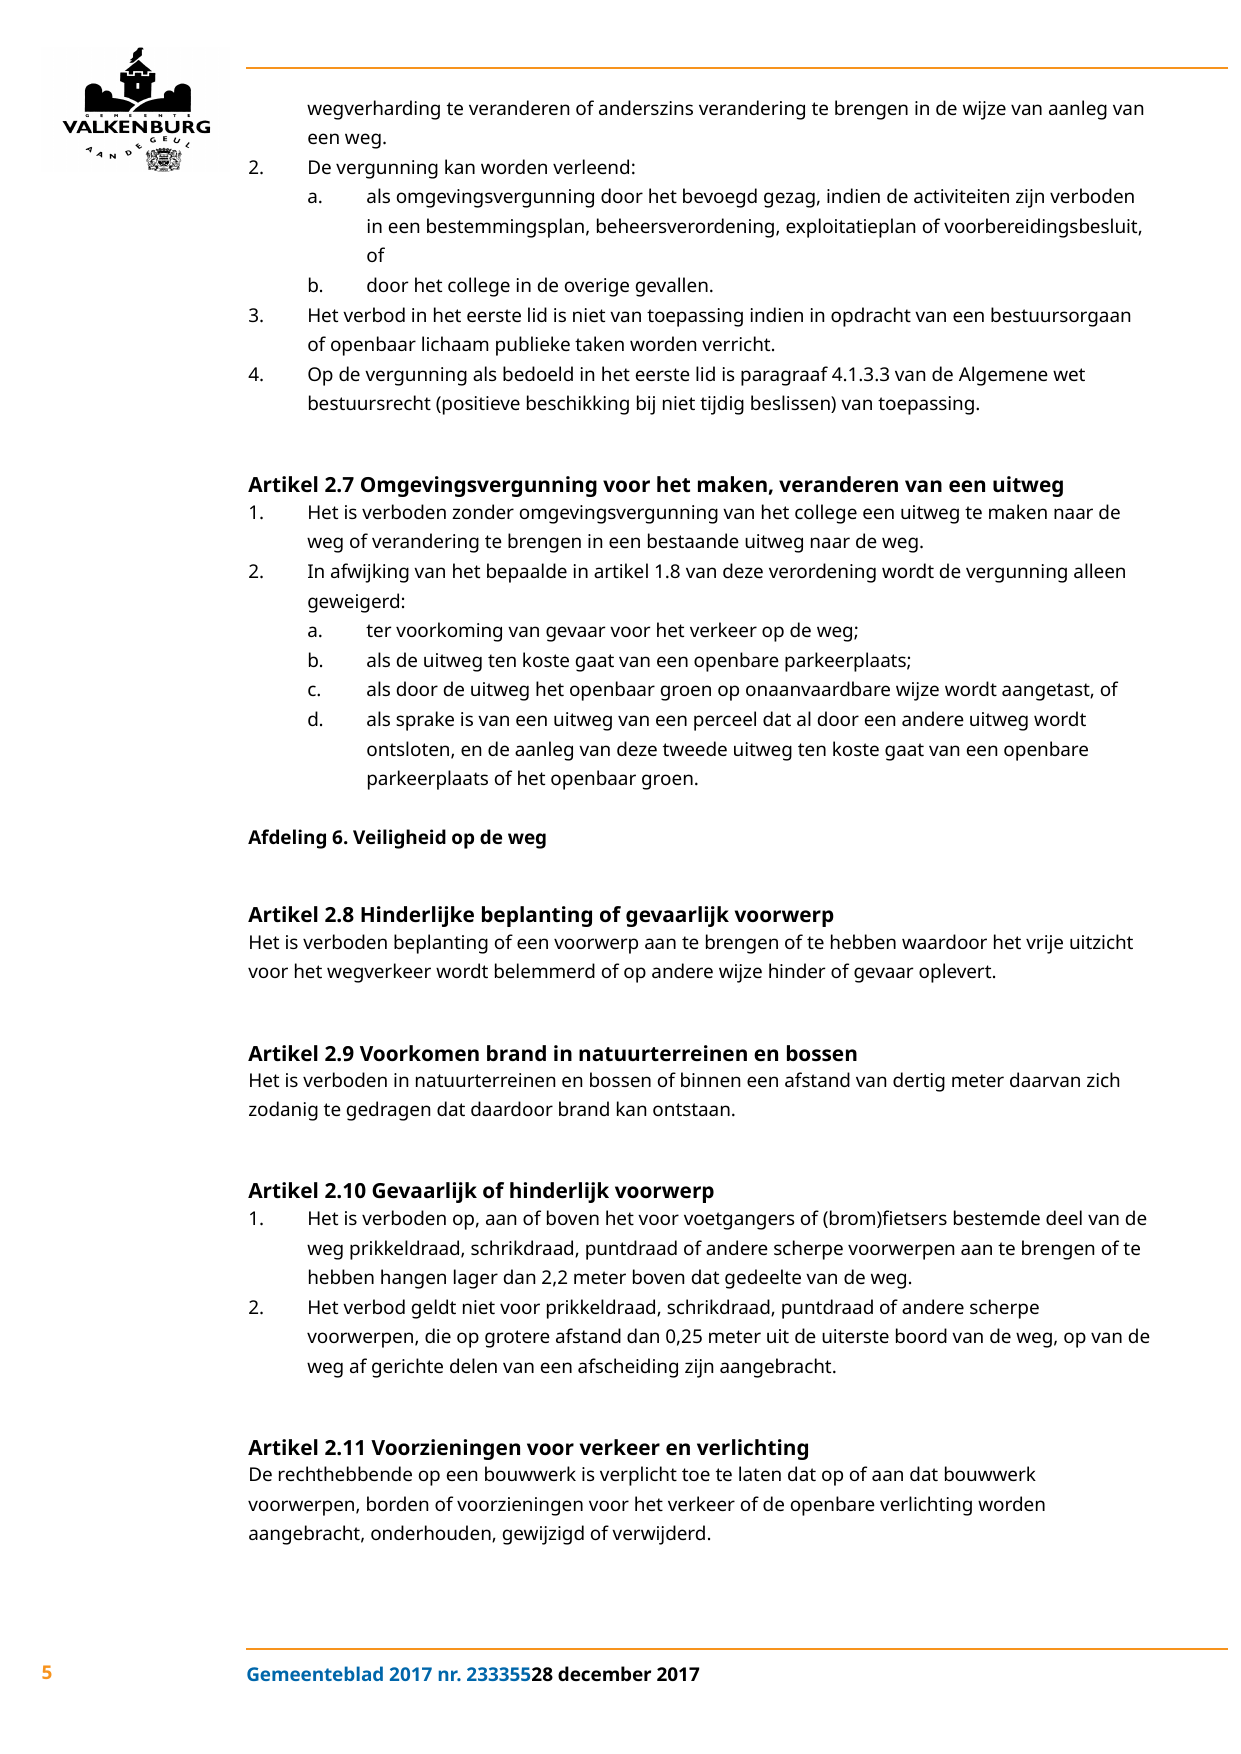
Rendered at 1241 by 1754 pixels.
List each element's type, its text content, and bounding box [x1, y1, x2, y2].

list Het is verboden op, aan of boven het voor voetgangers of (brom)fietsers bestemde deel van de weg prikkeldraad, schrikdraad, puntdraad of andere scherpe voorwerpen aan te brengen of te hebben hangen lager dan 2,2 meter boven dat gedeelte van de weg. [248, 1205, 1152, 1290]
list wegverharding te veranderen of anderszins verandering te brengen in de wijze van aanleg van een weg. [248, 95, 1152, 150]
text De rechthebbende op een bouwwerk is verplicht toe te laten dat op of aan dat bouwwerk voorwerpen, borden of voorzieningen voor het verkeer of de openbare verlichting worden aangebracht, onderhouden, gewijzigd of verwijderd. [248, 1461, 1152, 1546]
text Het is verboden in natuurterreinen en bossen of binnen een afstand van dertig meter daarvan zich zodanig te gedragen dat daardoor brand kan ontstaan. [248, 1067, 1152, 1122]
list door het college in de overige gevallen. [307, 272, 1152, 298]
list als sprake is van een uitweg van een perceel dat al door een andere uitweg wordt ontsloten, en de aanleg van deze tweede uitweg ten koste gaat van een openbare parkeerplaats of het openbaar groen. [307, 706, 1152, 791]
list als omgevingsvergunning door het bevoegd gezag, indien de activiteiten zijn verboden in een bestemmingsplan, beheersverordening, exploitatieplan of voorbereidingsbesluit, of [307, 183, 1152, 268]
list Het is verboden zonder omgevingsvergunning van het college een uitweg te maken naar de weg of verandering te brengen in een bestaande uitweg naar de weg. [248, 499, 1152, 554]
text Artikel 2.10 Gevaarlijk of hinderlijk voorwerp [248, 1177, 1152, 1205]
text Artikel 2.11 Voorzieningen voor verkeer en verlichting [248, 1433, 1152, 1461]
list In afwijking van het bepaalde in artikel 1.8 van deze verordening wordt de vergunning alleen geweigerd: [248, 558, 1152, 613]
list De vergunning kan worden verleend: [248, 154, 1152, 180]
list Het verbod geldt niet voor prikkeldraad, schrikdraad, puntdraad of andere scherpe voorwerpen, die op grotere afstand dan 0,25 meter uit de uiterste boord van de weg, op van de weg af gerichte delen van een afscheiding zijn aangebracht. [248, 1294, 1152, 1379]
picture [41, 47, 231, 172]
list als door de uitweg het openbaar groen op onaanvaardbare wijze wordt aangetast, of [307, 677, 1152, 702]
text Afdeling 6. Veiligheid op de weg [248, 824, 1152, 850]
text Artikel 2.7 Omgevingsvergunning voor het maken, veranderen van een uitweg [248, 471, 1152, 499]
list Op de vergunning als bedoeld in het eerste lid is paragraaf 4.1.3.3 van de Algemene wet bestuursrecht (positieve beschikking bij niet tijdig beslissen) van toepassing. [248, 361, 1152, 416]
text Artikel 2.9 Voorkomen brand in natuurterreinen en bossen [248, 1039, 1152, 1067]
text Het is verboden beplanting of een voorwerp aan te brengen of te hebben waardoor het vrije uitzicht voor het wegverkeer wordt belemmerd of op andere wijze hinder of gevaar oplevert. [248, 929, 1152, 984]
list ter voorkoming van gevaar voor het verkeer op de weg; [307, 617, 1152, 643]
list als de uitweg ten koste gaat van een openbare parkeerplaats; [307, 647, 1152, 673]
list Het verbod in het eerste lid is niet van toepassing indien in opdracht van een bestuursorgaan of openbaar lichaam publieke taken worden verricht. [248, 302, 1152, 357]
text Artikel 2.8 Hinderlijke beplanting of gevaarlijk voorwerp [248, 901, 1152, 929]
